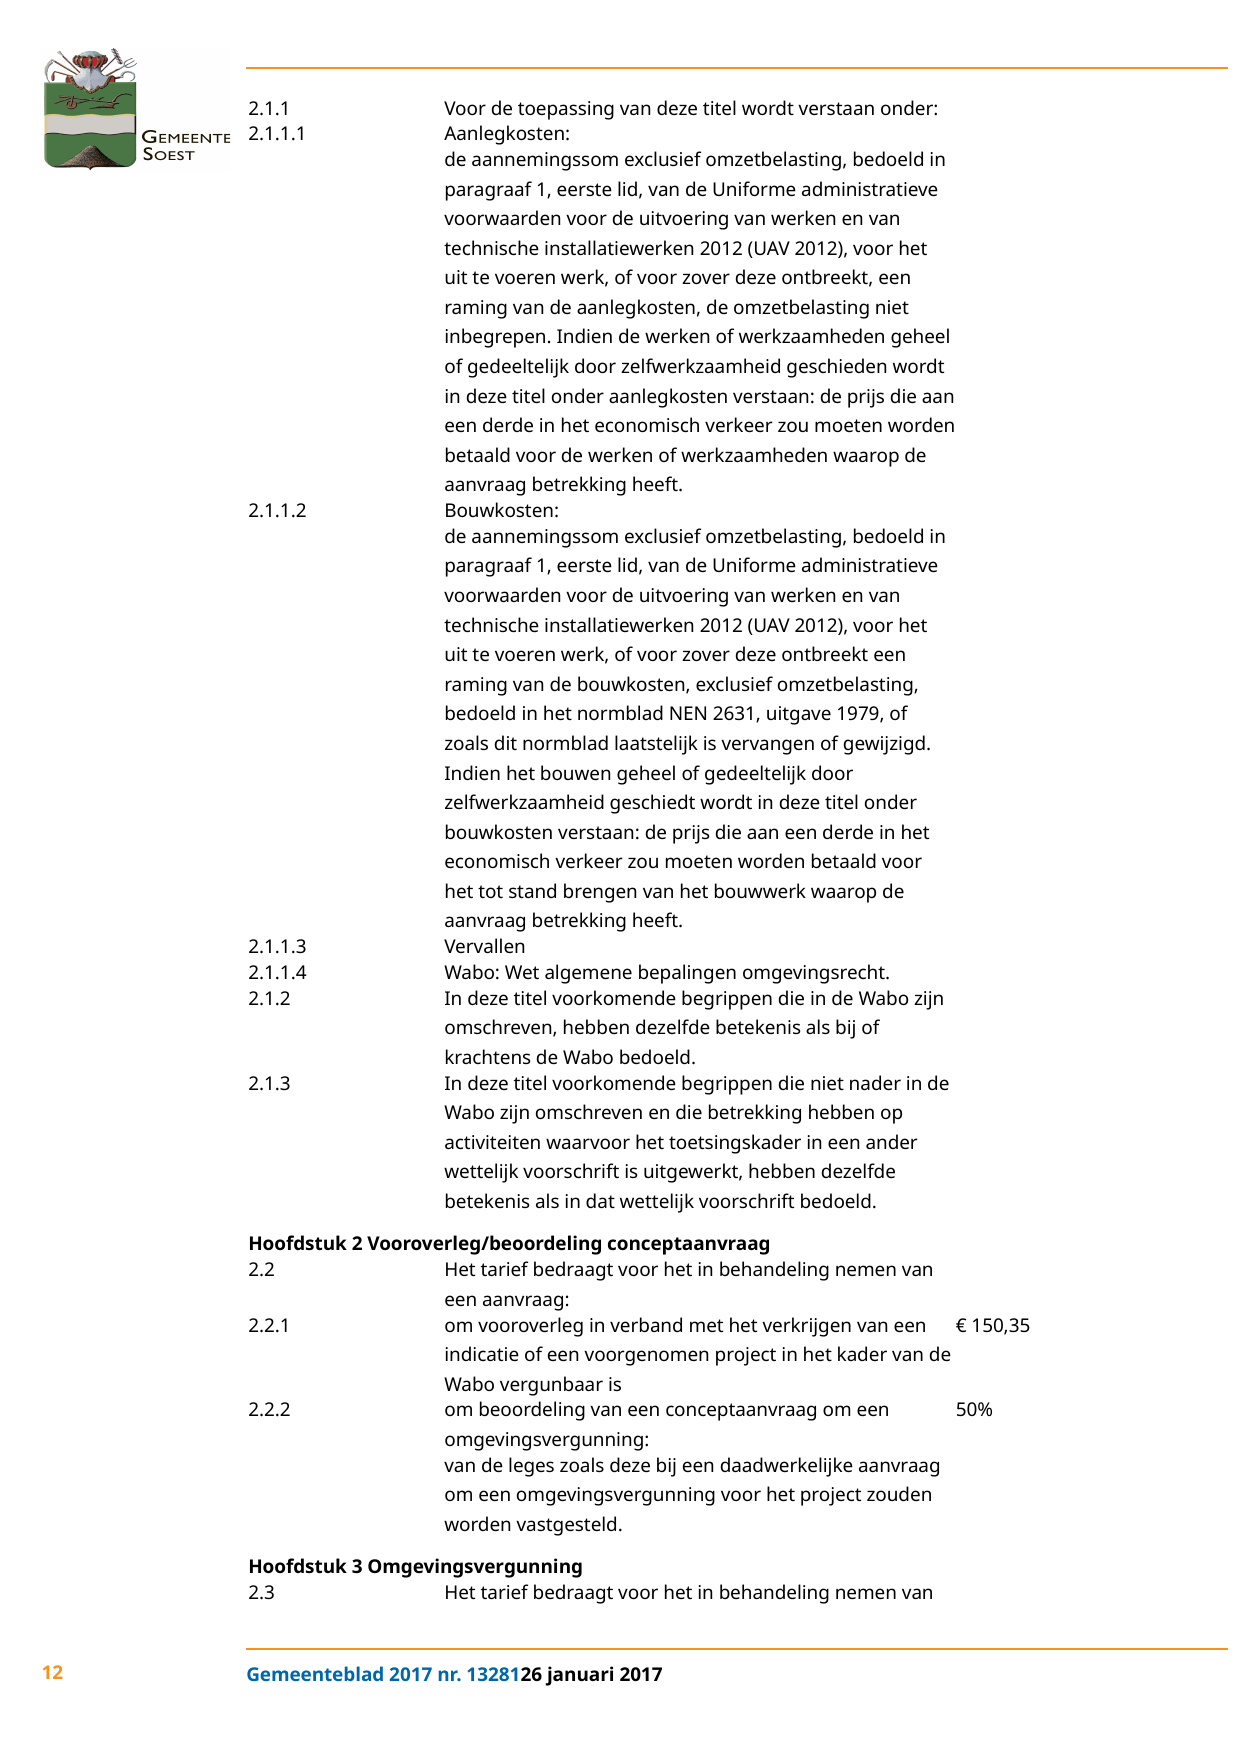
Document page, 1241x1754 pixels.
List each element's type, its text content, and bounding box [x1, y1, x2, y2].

table_cell In deze titel voorkomende begrippen die niet nader in de Wabo zijn omschreven en die betrekking hebben op activiteiten waarvoor het toetsingskader in een ander wettelijk voorschrift is uitgewerkt, hebben dezelfde betekenis als in dat wettelijk voorschrift bedoeld. [444, 1070, 956, 1214]
table_header [956, 1580, 1152, 1605]
table_header [956, 1256, 1152, 1312]
table_cell [956, 934, 1152, 959]
table_cell In deze titel voorkomende begrippen die in de Wabo zijn omschreven, hebben dezelfde betekenis als bij of krachtens de Wabo bedoeld. [444, 985, 956, 1070]
table_cell Wabo: Wet algemene bepalingen omgevingsrecht. [444, 959, 956, 985]
table_cell Bouwkosten: [444, 498, 956, 523]
table_header 2.2 [248, 1256, 444, 1312]
table_cell [248, 523, 444, 933]
table_cell [956, 1452, 1152, 1537]
table_cell [956, 959, 1152, 985]
table_cell [956, 146, 1152, 497]
table_header [956, 95, 1152, 121]
table_cell [248, 1452, 444, 1537]
table_header Het tarief bedraagt voor het in behandeling nemen van een aanvraag: [444, 1256, 956, 1312]
table_cell 50% [956, 1397, 1152, 1452]
table_cell de aannemingssom exclusief omzetbelasting, bedoeld in paragraaf 1, eerste lid, van de Uniforme administratieve voorwaarden voor de uitvoering van werken en van technische installatiewerken 2012 (UAV 2012), voor het uit te voeren werk, of voor zover deze ontbreekt, een raming van de aanlegkosten, de omzetbelasting niet inbegrepen. Indien de werken of werkzaamheden geheel of gedeeltelijk door zelfwerkzaamheid geschieden wordt in deze titel onder aanlegkosten verstaan: de prijs die aan een derde in het economisch verkeer zou moeten worden betaald voor de werken of werkzaamheden waarop de aanvraag betrekking heeft. [444, 146, 956, 497]
table_cell om beoordeling van een conceptaanvraag om een omgevingsvergunning: [444, 1397, 956, 1452]
table_header 2.3 [248, 1580, 444, 1605]
table_cell [956, 121, 1152, 146]
table_cell € 150,35 [956, 1312, 1152, 1397]
table_cell [956, 523, 1152, 933]
table_header Het tarief bedraagt voor het in behandeling nemen van [444, 1580, 956, 1605]
table_cell [956, 985, 1152, 1070]
table_cell [956, 498, 1152, 523]
text Hoofdstuk 2 Vooroverleg/beoordeling conceptaanvraag [248, 1231, 1152, 1256]
table_header Voor de toepassing van deze titel wordt verstaan onder: [444, 95, 956, 121]
table_cell 2.1.1.4 [248, 959, 444, 985]
table_cell 2.1.2 [248, 985, 444, 1070]
table_cell 2.2.1 [248, 1312, 444, 1397]
table_cell 2.1.1.3 [248, 934, 444, 959]
table_cell 2.1.1.2 [248, 498, 444, 523]
table_cell 2.2.2 [248, 1397, 444, 1452]
table_cell 2.1.3 [248, 1070, 444, 1214]
table_cell Vervallen [444, 934, 956, 959]
table_cell om vooroverleg in verband met het verkrijgen van een indicatie of een voorgenomen project in het kader van de Wabo vergunbaar is [444, 1312, 956, 1397]
table_cell de aannemingssom exclusief omzetbelasting, bedoeld in paragraaf 1, eerste lid, van de Uniforme administratieve voorwaarden voor de uitvoering van werken en van technische installatiewerken 2012 (UAV 2012), voor het uit te voeren werk, of voor zover deze ontbreekt een raming van de bouwkosten, exclusief omzetbelasting, bedoeld in het normblad NEN 2631, uitgave 1979, of zoals dit normblad laatstelijk is vervangen of gewijzigd. Indien het bouwen geheel of gedeeltelijk door zelfwerkzaamheid geschiedt wordt in deze titel onder bouwkosten verstaan: de prijs die aan een derde in het economisch verkeer zou moeten worden betaald voor het tot stand brengen van het bouwwerk waarop de aanvraag betrekking heeft. [444, 523, 956, 933]
table_header 2.1.1 [248, 95, 444, 121]
table_cell van de leges zoals deze bij een daadwerkelijke aanvraag om een omgevingsvergunning voor het project zouden worden vastgesteld. [444, 1452, 956, 1537]
table_cell [248, 146, 444, 497]
table_cell 2.1.1.1 [248, 121, 444, 146]
table_cell [956, 1070, 1152, 1214]
table_cell Aanlegkosten: [444, 121, 956, 146]
picture [41, 47, 231, 172]
text Hoofdstuk 3 Omgevingsvergunning [248, 1554, 1152, 1579]
